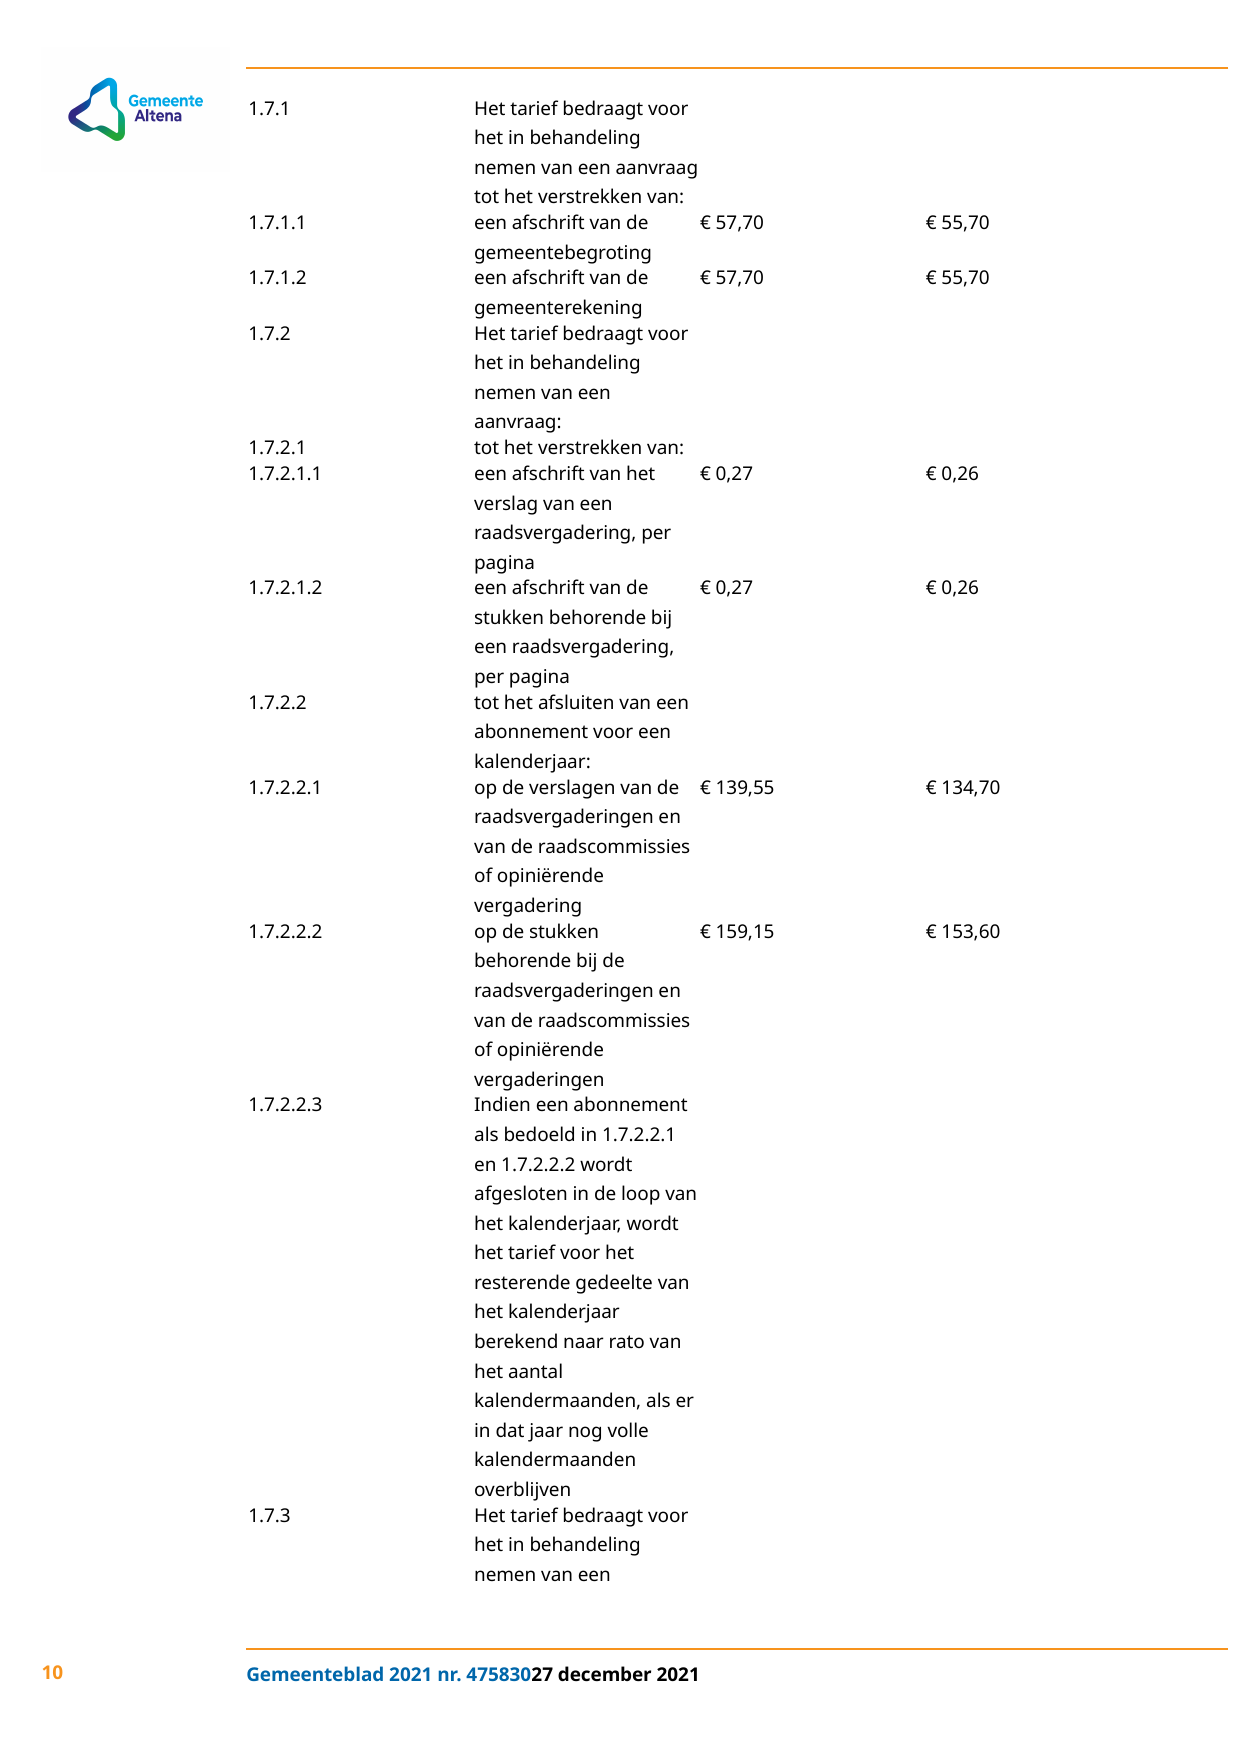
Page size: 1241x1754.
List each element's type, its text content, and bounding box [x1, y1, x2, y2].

table_cell een afschrift van de gemeenterekening [474, 265, 700, 320]
table_cell € 0,26 [926, 460, 1152, 574]
table_cell 1.7.1.1 [248, 209, 474, 264]
table_cell € 57,70 [700, 265, 926, 320]
table_cell € 153,60 [926, 918, 1152, 1092]
table_cell 1.7.3 [248, 1502, 474, 1587]
table_cell 1.7.2 [248, 320, 474, 434]
table_cell € 57,70 [700, 209, 926, 264]
table_cell [926, 95, 1152, 209]
table_cell [700, 1502, 926, 1587]
table_cell een afschrift van de gemeentebegroting [474, 209, 700, 264]
table_cell € 139,55 [700, 774, 926, 918]
table_cell € 0,27 [700, 575, 926, 689]
table_cell 1.7.2.1.2 [248, 575, 474, 689]
table_cell op de verslagen van de raadsvergaderingen en van de raadscommissies of opiniërende vergadering [474, 774, 700, 918]
table_cell € 159,15 [700, 918, 926, 1092]
table_cell 1.7.2.1.1 [248, 460, 474, 574]
table_cell [926, 434, 1152, 460]
table_cell [700, 95, 926, 209]
table_cell € 0,27 [700, 460, 926, 574]
table_cell [700, 320, 926, 434]
table_cell [700, 434, 926, 460]
table_cell Het tarief bedraagt voor het in behandeling nemen van een aanvraag: [474, 320, 700, 434]
table_cell 1.7.2.1 [248, 434, 474, 460]
table_cell op de stukken behorende bij de raadsvergaderingen en van de raadscommissies of opiniërende vergaderingen [474, 918, 700, 1092]
table_cell [926, 1092, 1152, 1502]
table_cell Het tarief bedraagt voor het in behandeling nemen van een [474, 1502, 700, 1587]
table_cell 1.7.1 [248, 95, 474, 209]
table_cell 1.7.2.2 [248, 689, 474, 774]
table_cell 1.7.2.2.1 [248, 774, 474, 918]
table_cell 1.7.1.2 [248, 265, 474, 320]
table_cell [700, 1092, 926, 1502]
table_cell [700, 689, 926, 774]
table_cell 1.7.2.2.3 [248, 1092, 474, 1502]
table_cell [926, 320, 1152, 434]
table_cell € 55,70 [926, 265, 1152, 320]
table_cell € 0,26 [926, 575, 1152, 689]
table_cell [926, 1502, 1152, 1587]
table_cell Het tarief bedraagt voor het in behandeling nemen van een aanvraag tot het verstrekken van: [474, 95, 700, 209]
table_cell 1.7.2.2.2 [248, 918, 474, 1092]
table_cell tot het afsluiten van een abonnement voor een kalenderjaar: [474, 689, 700, 774]
table_cell € 55,70 [926, 209, 1152, 264]
table_cell een afschrift van de stukken behorende bij een raadsvergadering, per pagina [474, 575, 700, 689]
table_cell Indien een abonnement als bedoeld in 1.7.2.2.1 en 1.7.2.2.2 wordt afgesloten in de loop van het kalenderjaar, wordt het tarief voor het resterende gedeelte van het kalenderjaar berekend naar rato van het aantal kalendermaanden, als er in dat jaar nog volle kalendermaanden overblijven [474, 1092, 700, 1502]
table_cell € 134,70 [926, 774, 1152, 918]
table_cell tot het verstrekken van: [474, 434, 700, 460]
table_cell [926, 689, 1152, 774]
table_cell een afschrift van het verslag van een raadsvergadering, per pagina [474, 460, 700, 574]
picture [41, 47, 231, 172]
